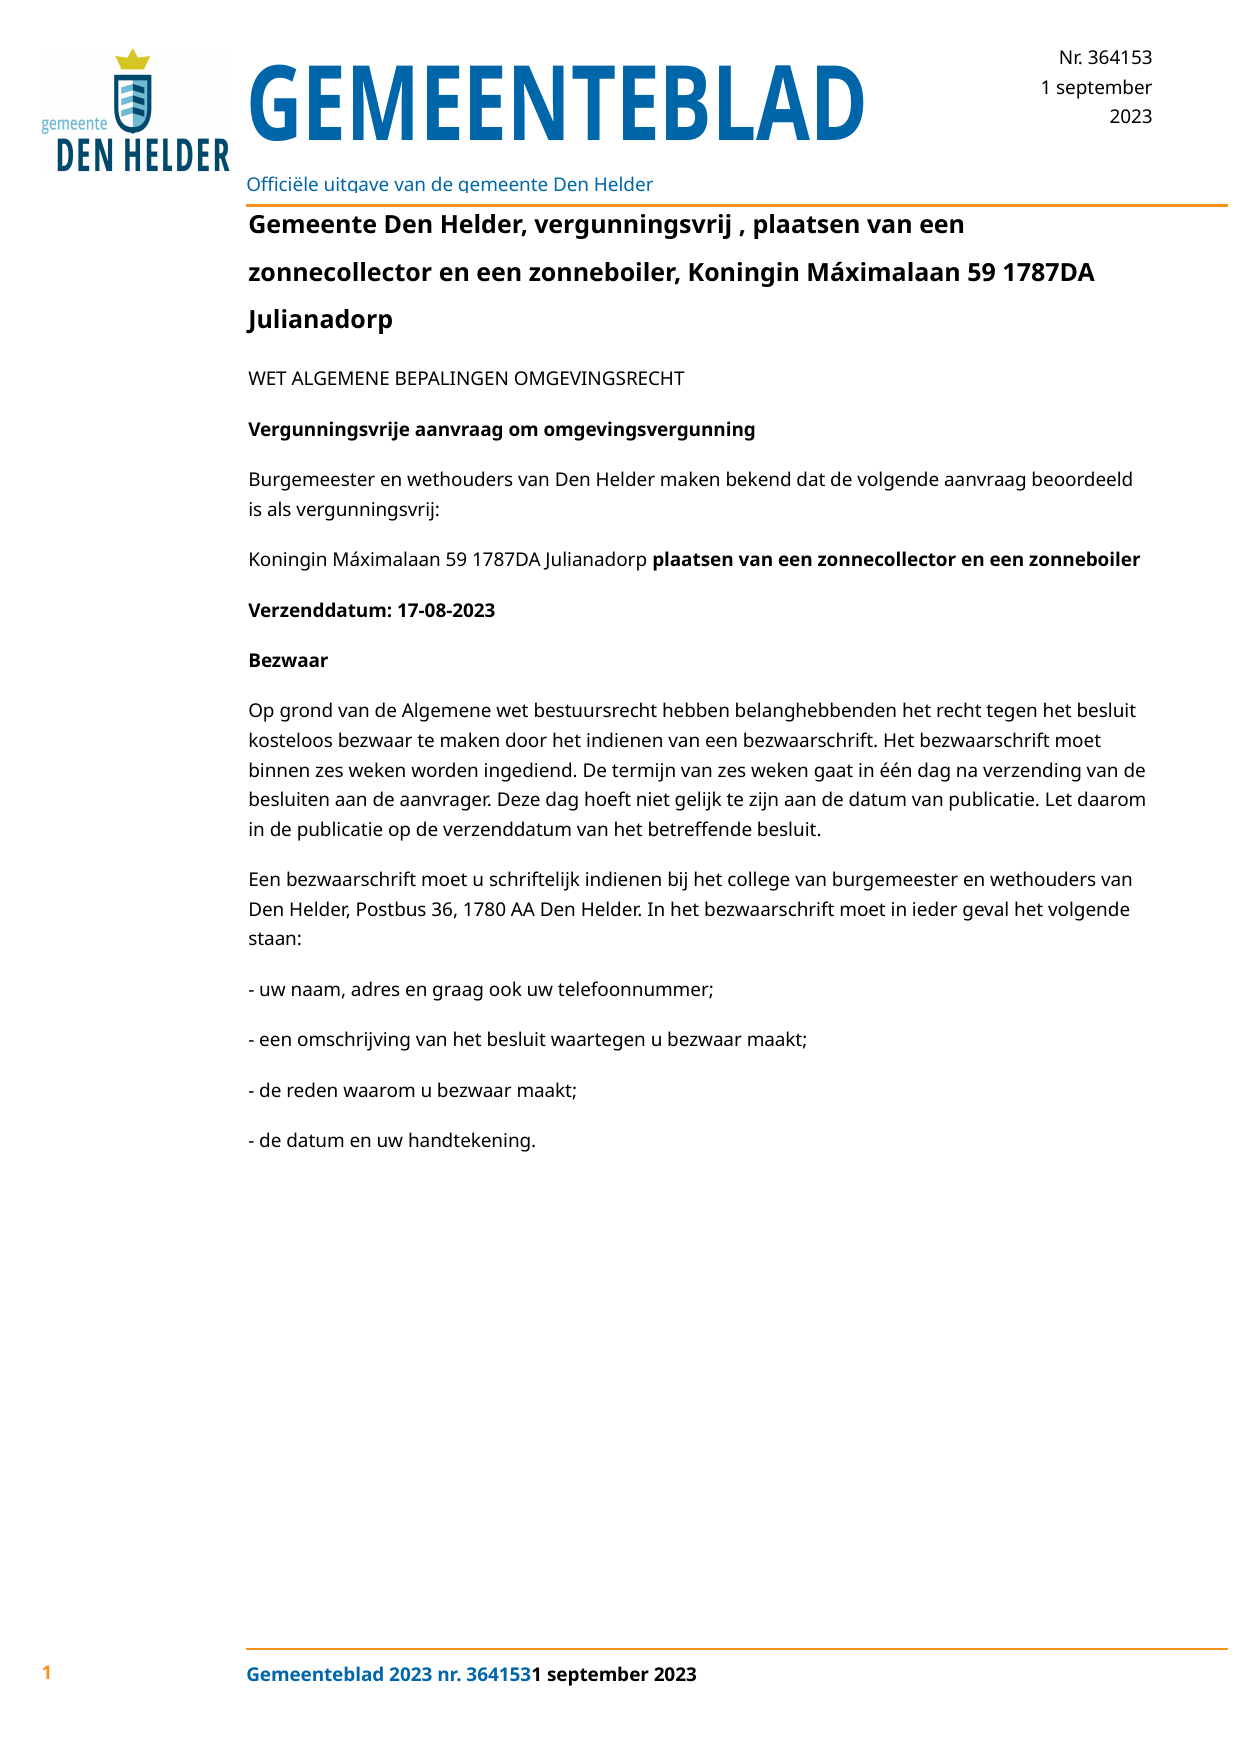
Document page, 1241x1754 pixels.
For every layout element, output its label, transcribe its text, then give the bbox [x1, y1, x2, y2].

text Burgemeester en wethouders van Den Helder maken bekend dat de volgende aanvraag beoordeeld is als vergunningsvrij: [248, 466, 1152, 522]
text - uw naam, adres en graag ook uw telefoonnummer; [248, 976, 1152, 1002]
text Op grond van de Algemene wet bestuursrecht hebben belanghebbenden het recht tegen het besluit kosteloos bezwaar te maken door het indienen van een bezwaarschrift. Het bezwaarschrift moet binnen zes weken worden ingediend. De termijn van zes weken gaat in één dag na verzending van de besluiten aan de aanvrager. Deze dag hoeft niet gelijk te zijn aan de datum van publicatie. Let daarom in de publicatie op de verzenddatum van het betreffende besluit. [248, 698, 1152, 842]
picture [63, 144, 68, 165]
text - een omschrijving van het besluit waartegen u bezwaar maakt; [248, 1026, 1152, 1052]
text Vergunningsvrije aanvraag om omgevingsvergunning [248, 416, 1152, 442]
text Bezwaar [248, 647, 1152, 673]
picture [130, 157, 135, 172]
picture [100, 154, 106, 172]
text Gemeente Den Helder, vergunningsvrij , plaatsen van een zonnecollector en een zonneboiler, Koningin Máximalaan 59 1787DA Julianadorp [248, 207, 1152, 336]
text Verzenddatum: 17-08-2023 [248, 597, 1152, 622]
text Koningin Máximalaan 59 1787DA Julianadorp plaatsen van een zonnecollector en een zonneboiler [248, 546, 1152, 572]
picture [220, 160, 224, 172]
text - de reden waarom u bezwaar maakt; [248, 1077, 1152, 1102]
picture [182, 144, 187, 165]
text Een bezwaarschrift moet u schriftelijk indienen bij het college van burgemeester en wethouders van Den Helder, Postbus 36, 1780 AA Den Helder. In het bezwaarschrift moet in ieder geval het volgende staan: [248, 866, 1152, 951]
text WET ALGEMENE BEPALINGEN OMGEVINGSRECHT [248, 366, 1152, 391]
picture [41, 47, 231, 172]
text - de datum en uw handtekening. [248, 1127, 1152, 1153]
